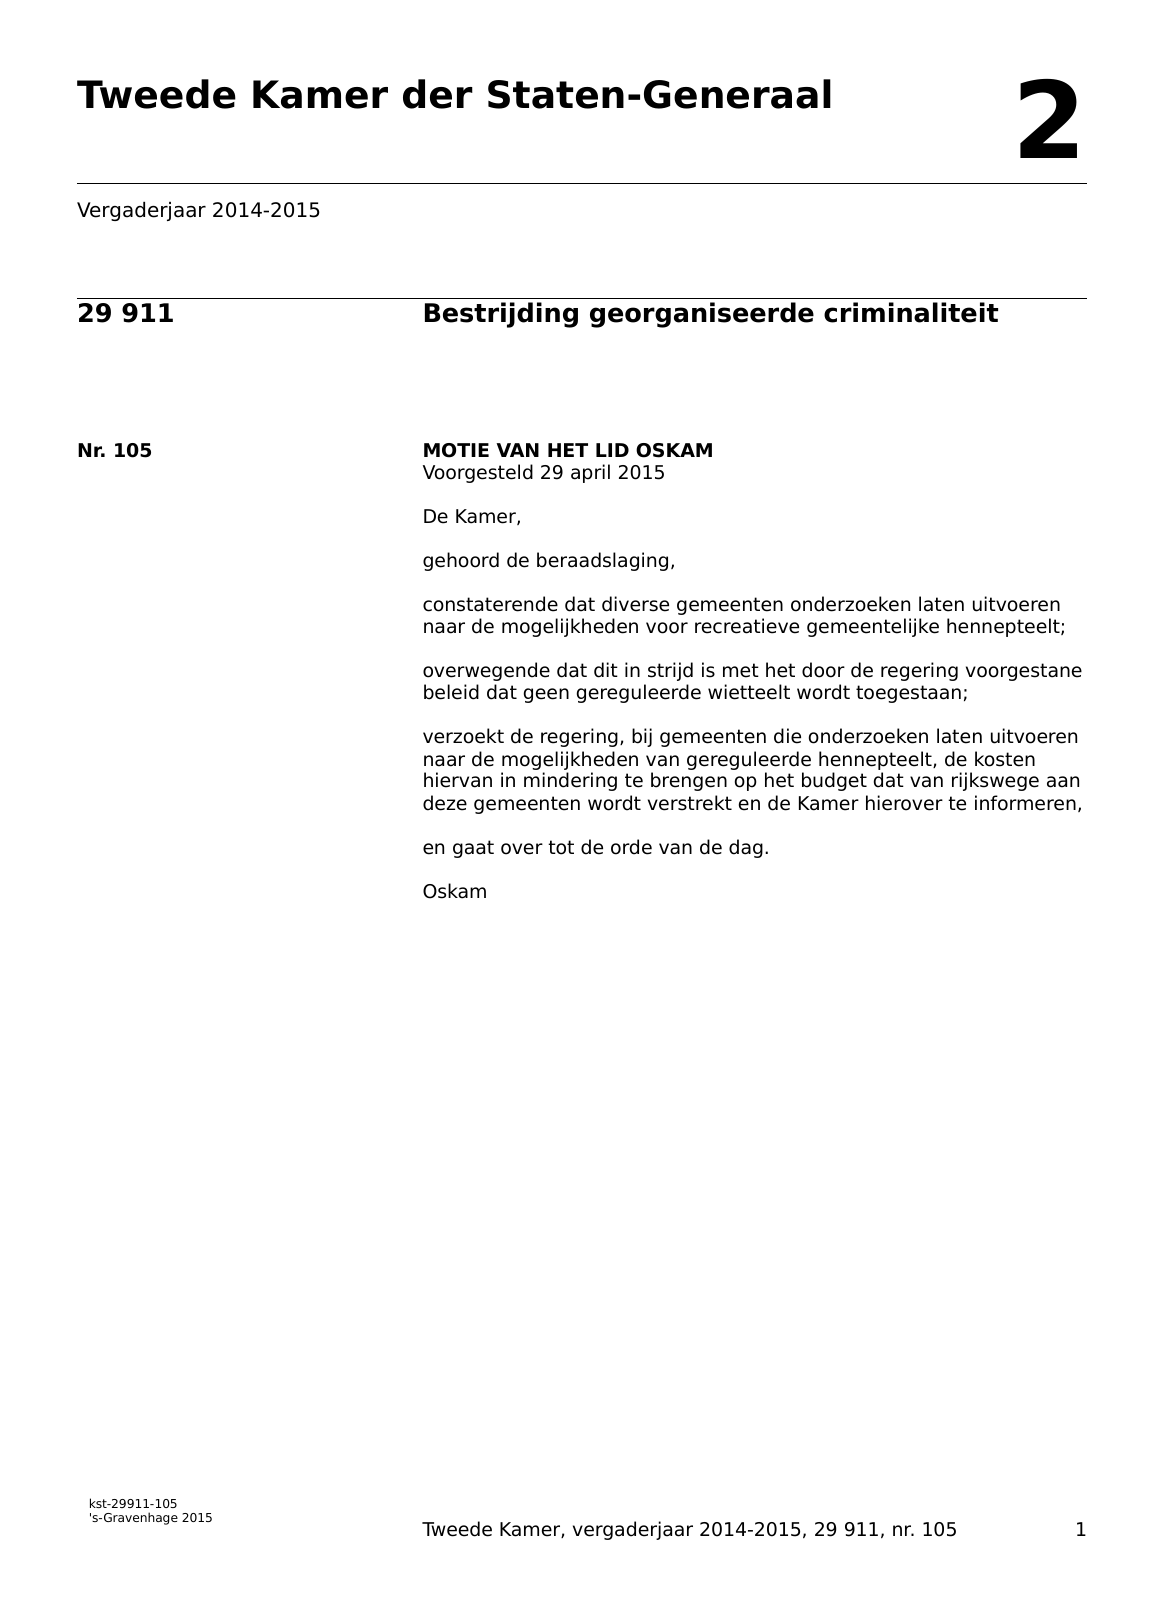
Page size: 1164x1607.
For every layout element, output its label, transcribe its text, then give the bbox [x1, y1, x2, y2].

text verzoekt de regering, bij gemeenten die onderzoeken laten uitvoeren naar de mogelijkheden van gereguleerde hennepteelt, de kosten hiervan in mindering te brengen op het budget dat van rijkswege aan deze gemeenten wordt verstrekt en de Kamer hierover te informeren, [422, 726, 1087, 814]
text en gaat over tot de orde van de dag. [422, 837, 1087, 858]
text overwegende dat dit in strijd is met het door de regering voorgestane beleid dat geen gereguleerde wietteelt wordt toegestaan; [422, 660, 1087, 704]
text kst-29911-105 [88, 1497, 323, 1511]
text constaterende dat diverse gemeenten onderzoeken laten uitvoeren naar de mogelijkheden voor recreatieve gemeentelijke hennepteelt; [422, 594, 1087, 638]
text gehoord de beraadslaging, [422, 550, 1087, 572]
text De Kamer, [422, 506, 1087, 528]
text Oskam [422, 881, 1087, 903]
subtitle 29 911 Bestrijding georganiseerde criminaliteit [77, 299, 1087, 329]
table_header 2 [886, 59, 1087, 183]
text Voorgesteld 29 april 2015 [422, 462, 1087, 484]
text 's-Gravenhage 2015 [88, 1511, 323, 1525]
subtitle Nr. 105 MOTIE VAN HET LID OSKAM [77, 440, 1087, 462]
table_header Tweede Kamer der Staten-Generaal [77, 59, 886, 183]
table_cell Vergaderjaar 2014-2015 [77, 184, 1087, 298]
